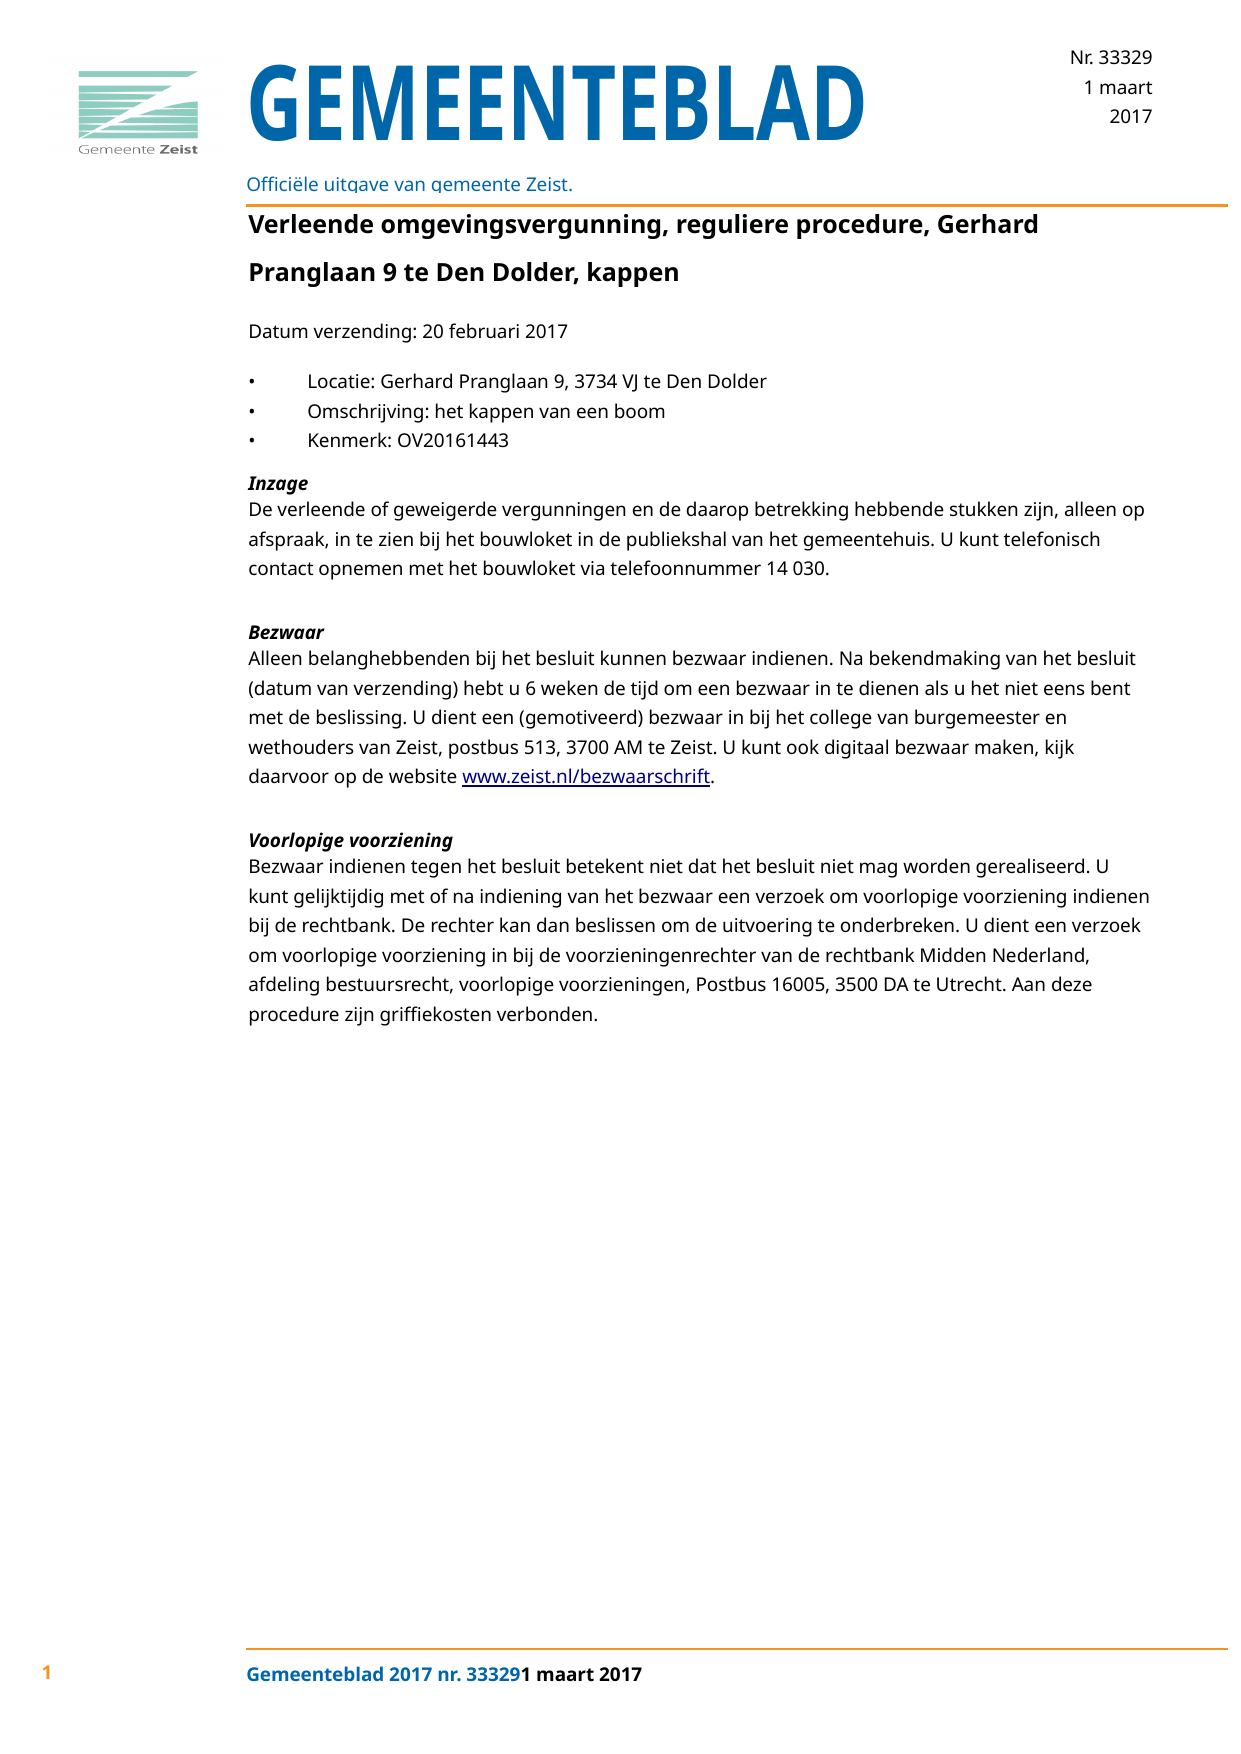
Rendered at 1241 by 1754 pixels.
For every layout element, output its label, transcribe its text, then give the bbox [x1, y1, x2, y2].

list Locatie: Gerhard Pranglaan 9, 3734 VJ te Den Dolder [248, 368, 1152, 394]
list Omschrijving: het kappen van een boom [248, 398, 1152, 424]
text Verleende omgevingsvergunning, reguliere procedure, Gerhard Pranglaan 9 te Den Dolder, kappen [248, 207, 1152, 288]
picture [41, 47, 231, 172]
text Voorlopige voorziening [248, 827, 1152, 853]
text Bezwaar indienen tegen het besluit betekent niet dat het besluit niet mag worden gerealiseerd. U kunt gelijktijdig met of na indiening van het bezwaar een verzoek om voorlopige voorziening indienen bij de rechtbank. De rechter kan dan beslissen om de uitvoering te onderbreken. U dient een verzoek om voorlopige voorziening in bij de voorzieningenrechter van de rechtbank Midden Nederland, afdeling bestuursrecht, voorlopige voorzieningen, Postbus 16005, 3500 DA te Utrecht. Aan deze procedure zijn griffiekosten verbonden. [248, 853, 1152, 1027]
text Bezwaar [248, 619, 1152, 645]
text Inzage [248, 471, 1152, 496]
text De verleende of geweigerde vergunningen en de daarop betrekking hebbende stukken zijn, alleen op afspraak, in te zien bij het bouwloket in de publiekshal van het gemeentehuis. U kunt telefonisch contact opnemen met het bouwloket via telefoonnummer 14 030. [248, 496, 1152, 581]
list Kenmerk: OV20161443 [248, 427, 1152, 453]
text Datum verzending: 20 februari 2017 [248, 318, 1152, 344]
text Alleen belanghebbenden bij het besluit kunnen bezwaar indienen. Na bekendmaking van het besluit (datum van verzending) hebt u 6 weken de tijd om een bezwaar in te dienen als u het niet eens bent met de beslissing. U dient een (gemotiveerd) bezwaar in bij het college van burgemeester en wethouders van Zeist, postbus 513, 3700 AM te Zeist. U kunt ook digitaal bezwaar maken, kijk daarvoor op de website www.zeist.nl/bezwaarschrift. [248, 645, 1152, 789]
